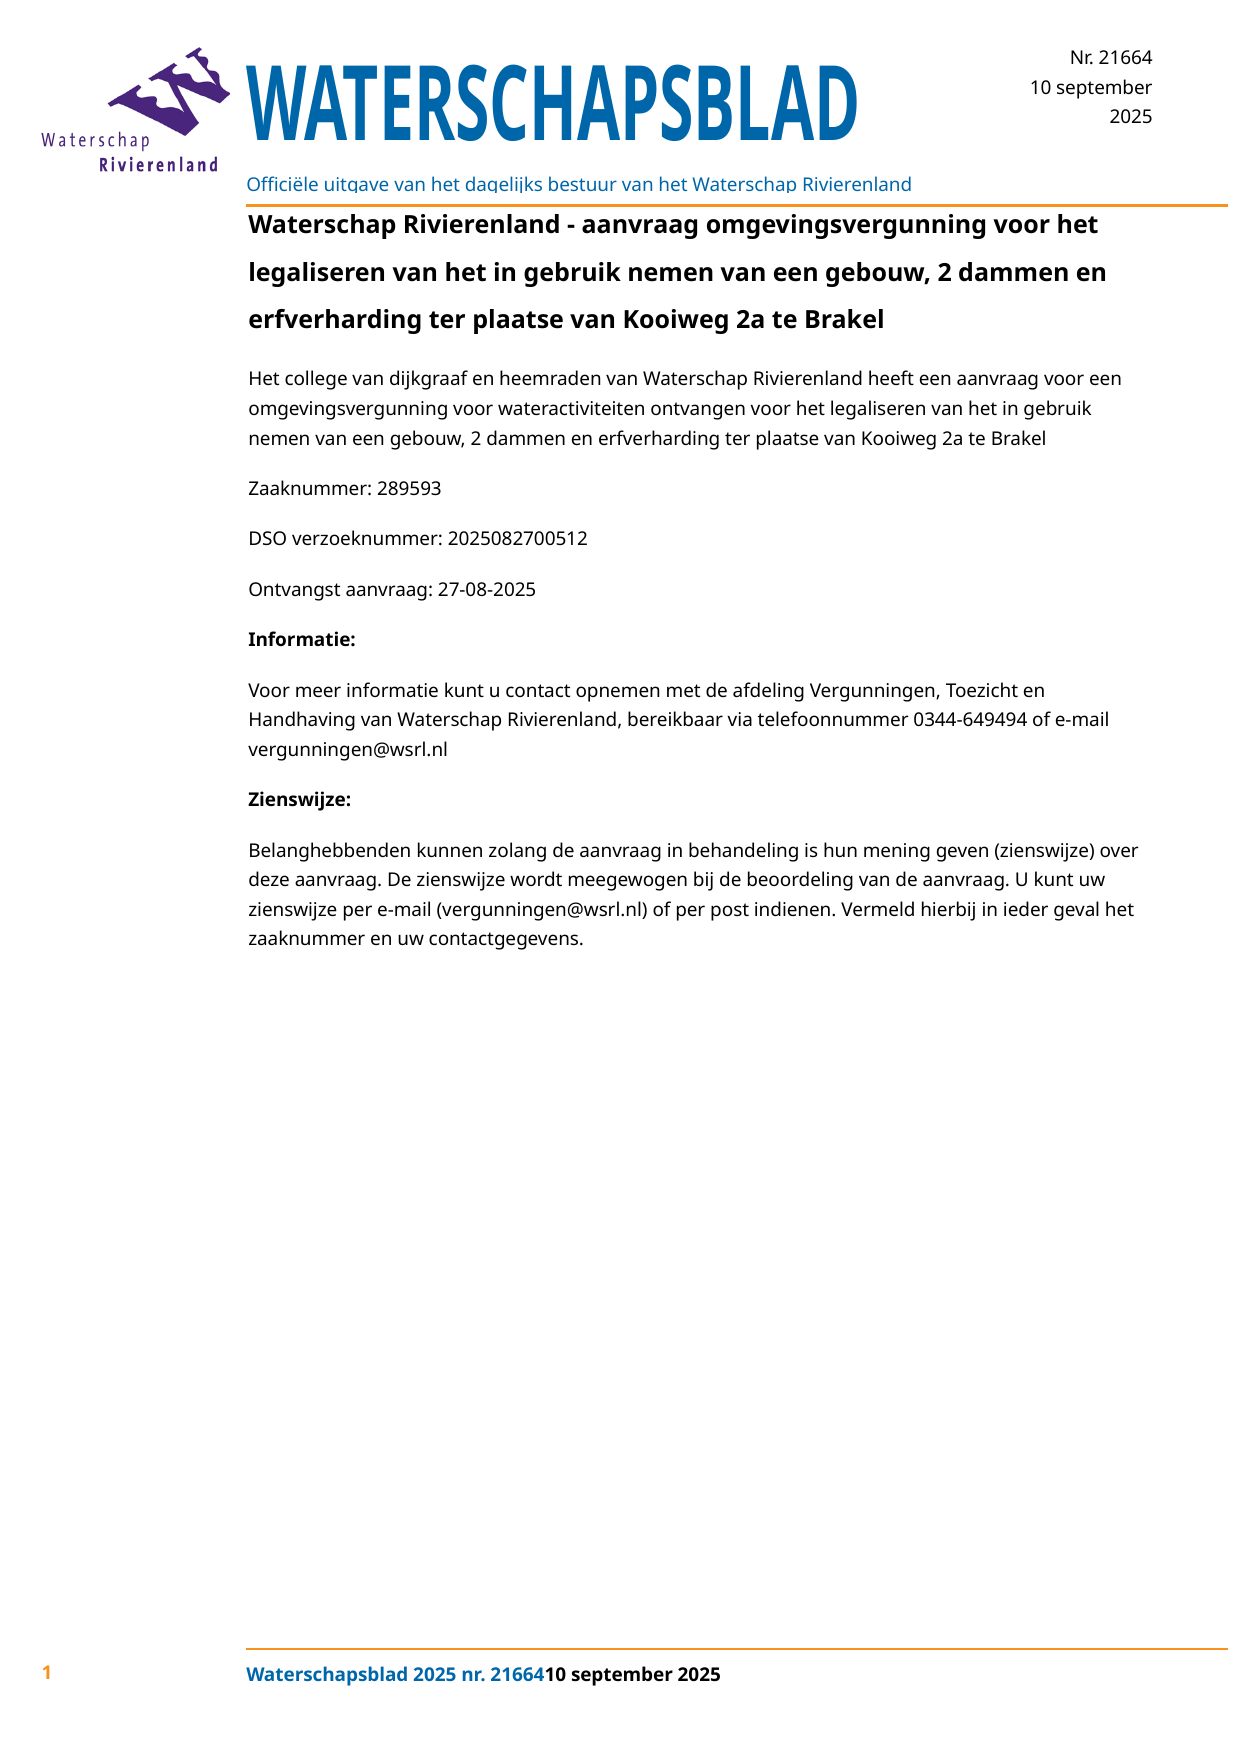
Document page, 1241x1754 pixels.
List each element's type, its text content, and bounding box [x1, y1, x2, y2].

text Zienswijze: [248, 786, 1152, 812]
text Het college van dijkgraaf en heemraden van Waterschap Rivierenland heeft een aanvraag voor een omgevingsvergunning voor wateractiviteiten ontvangen voor het legaliseren van het in gebruik nemen van een gebouw, 2 dammen en erfverharding ter plaatse van Kooiweg 2a te Brakel [248, 366, 1152, 450]
text Ontvangst aanvraag: 27-08-2025 [248, 576, 1152, 602]
text Belanghebbenden kunnen zolang de aanvraag in behandeling is hun mening geven (zienswijze) over deze aanvraag. De zienswijze wordt meegewogen bij de beoordeling van de aanvraag. U kunt uw zienswijze per e-mail (vergunningen@wsrl.nl) of per post indienen. Vermeld hierbij in ieder geval het zaaknummer en uw contactgegevens. [248, 837, 1152, 951]
text Waterschap Rivierenland - aanvraag omgevingsvergunning voor het legaliseren van het in gebruik nemen van een gebouw, 2 dammen en erfverharding ter plaatse van Kooiweg 2a te Brakel [248, 207, 1152, 336]
picture [41, 47, 231, 172]
text Voor meer informatie kunt u contact opnemen met de afdeling Vergunningen, Toezicht en Handhaving van Waterschap Rivierenland, bereikbaar via telefoonnummer 0344-649494 of e-mail vergunningen@wsrl.nl [248, 677, 1152, 762]
text Zaaknummer: 289593 [248, 475, 1152, 501]
text Informatie: [248, 626, 1152, 652]
text DSO verzoeknummer: 2025082700512 [248, 526, 1152, 551]
